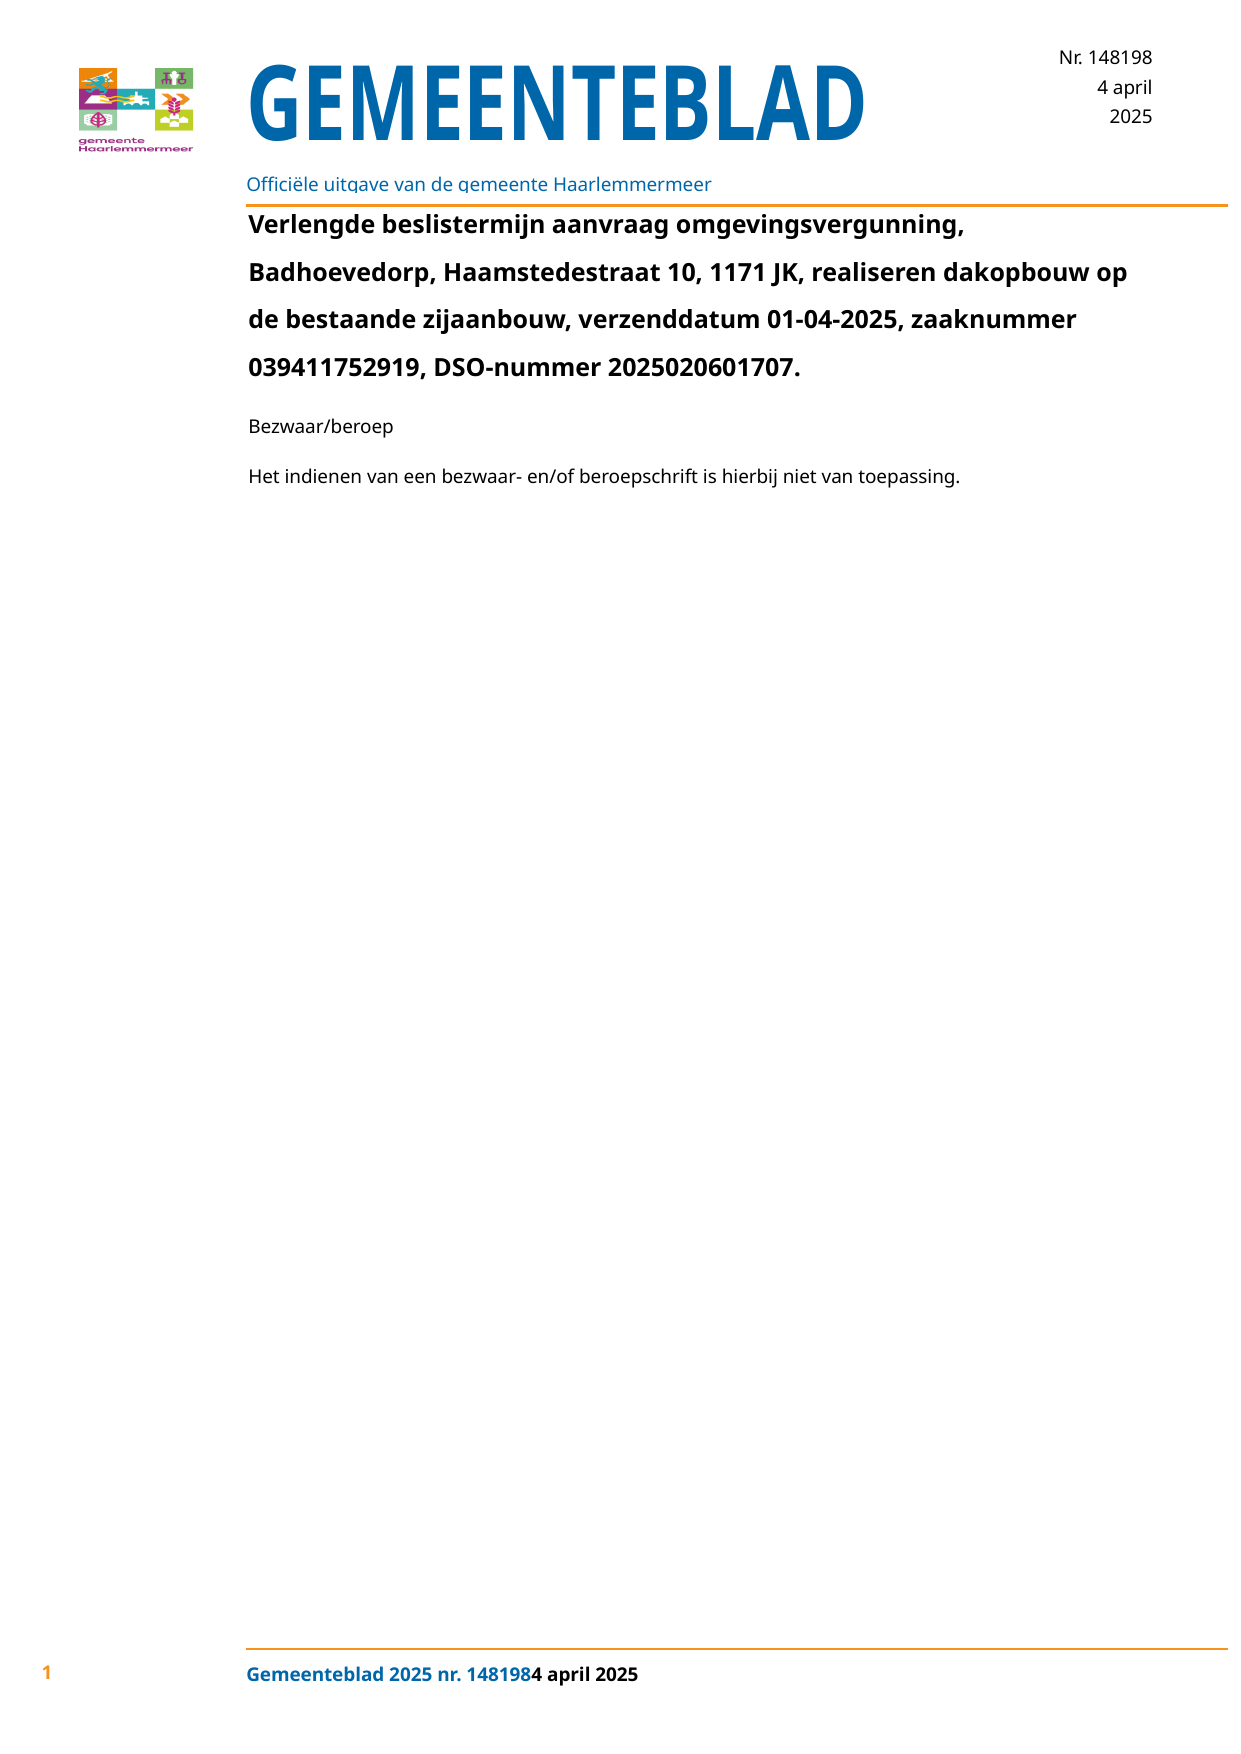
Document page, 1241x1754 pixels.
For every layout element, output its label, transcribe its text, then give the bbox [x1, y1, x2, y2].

text Het indienen van een bezwaar- en/of beroepschrift is hierbij niet van toepassing. [248, 463, 1152, 489]
text Bezwaar/beroep [248, 413, 1152, 439]
text Verlengde beslistermijn aanvraag omgevingsvergunning, Badhoevedorp, Haamstedestraat 10, 1171 JK, realiseren dakopbouw op de bestaande zijaanbouw, verzenddatum 01-04-2025, zaaknummer 039411752919, DSO-nummer 2025020601707. [248, 207, 1152, 384]
picture [41, 47, 231, 172]
